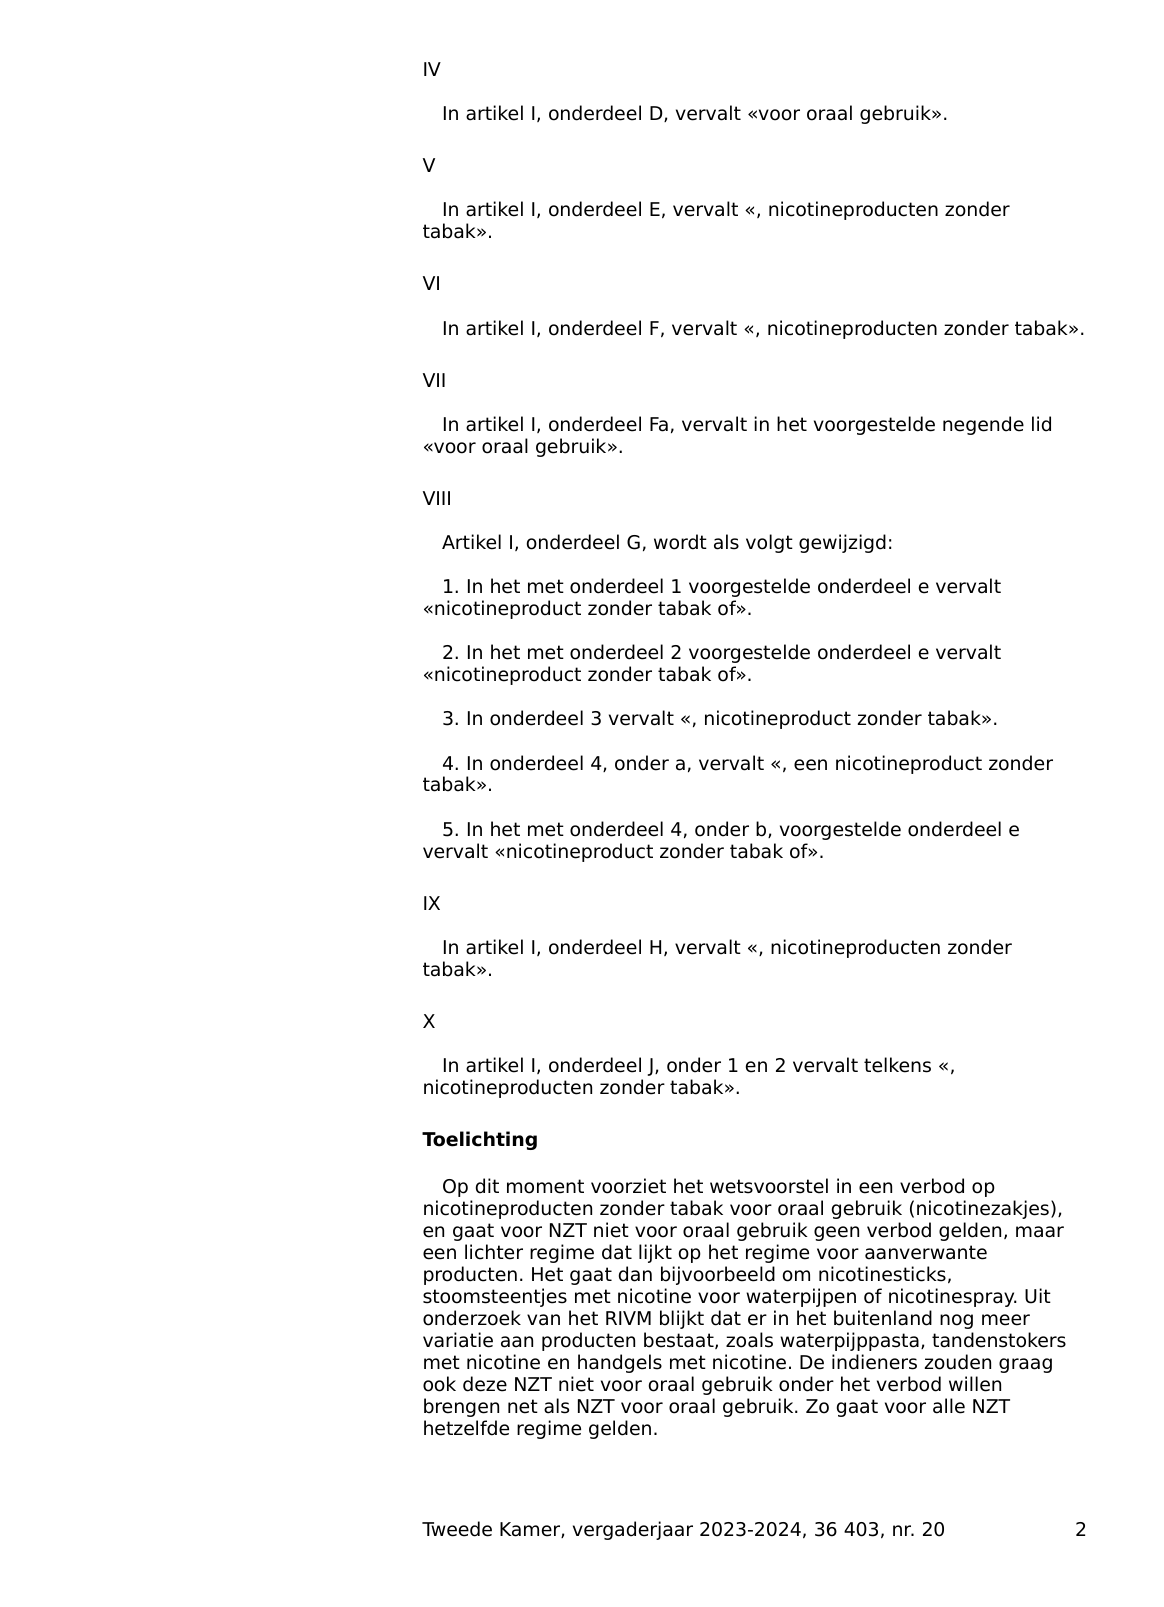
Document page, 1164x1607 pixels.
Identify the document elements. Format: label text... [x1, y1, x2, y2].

subtitle VI [422, 273, 1087, 295]
subtitle IV [422, 59, 1087, 81]
text Op dit moment voorziet het wetsvoorstel in een verbod op nicotineproducten zonder tabak voor oraal gebruik (nicotinezakjes), en gaat voor NZT niet voor oraal gebruik geen verbod gelden, maar een lichter regime dat lijkt op het regime voor aanverwante producten. Het gaat dan bijvoorbeeld om nicotinesticks, stoomsteentjes met nicotine voor waterpijpen of nicotinespray. Uit onderzoek van het RIVM blijkt dat er in het buitenland nog meer variatie aan producten bestaat, zoals waterpijppasta, tandenstokers met nicotine en handgels met nicotine. De indieners zouden graag ook deze NZT niet voor oraal gebruik onder het verbod willen brengen net als NZT voor oraal gebruik. Zo gaat voor alle NZT hetzelfde regime gelden. [422, 1176, 1087, 1439]
text 3. In onderdeel 3 vervalt «, nicotineproduct zonder tabak». [422, 708, 1087, 730]
text In artikel I, onderdeel H, vervalt «, nicotineproducten zonder tabak». [422, 937, 1087, 981]
subtitle V [422, 155, 1087, 177]
text In artikel I, onderdeel J, onder 1 en 2 vervalt telkens «, nicotineproducten zonder tabak». [422, 1055, 1087, 1099]
subtitle VII [422, 369, 1087, 391]
text 1. In het met onderdeel 1 voorgestelde onderdeel e vervalt «nicotineproduct zonder tabak of». [422, 576, 1087, 620]
text In artikel I, onderdeel D, vervalt «voor oraal gebruik». [422, 103, 1087, 125]
text In artikel I, onderdeel Fa, vervalt in het voorgestelde negende lid «voor oraal gebruik». [422, 414, 1087, 458]
text 4. In onderdeel 4, onder a, vervalt «, een nicotineproduct zonder tabak». [422, 752, 1087, 796]
text 5. In het met onderdeel 4, onder b, voorgestelde onderdeel e vervalt «nicotineproduct zonder tabak of». [422, 818, 1087, 862]
subtitle Toelichting [422, 1129, 1087, 1151]
subtitle VIII [422, 488, 1087, 509]
text In artikel I, onderdeel E, vervalt «, nicotineproducten zonder tabak». [422, 199, 1087, 243]
text Artikel I, onderdeel G, wordt als volgt gewijzigd: [422, 532, 1087, 554]
text In artikel I, onderdeel F, vervalt «, nicotineproducten zonder tabak». [422, 317, 1087, 339]
subtitle X [422, 1011, 1087, 1033]
text 2. In het met onderdeel 2 voorgestelde onderdeel e vervalt «nicotineproduct zonder tabak of». [422, 642, 1087, 686]
subtitle IX [422, 892, 1087, 914]
